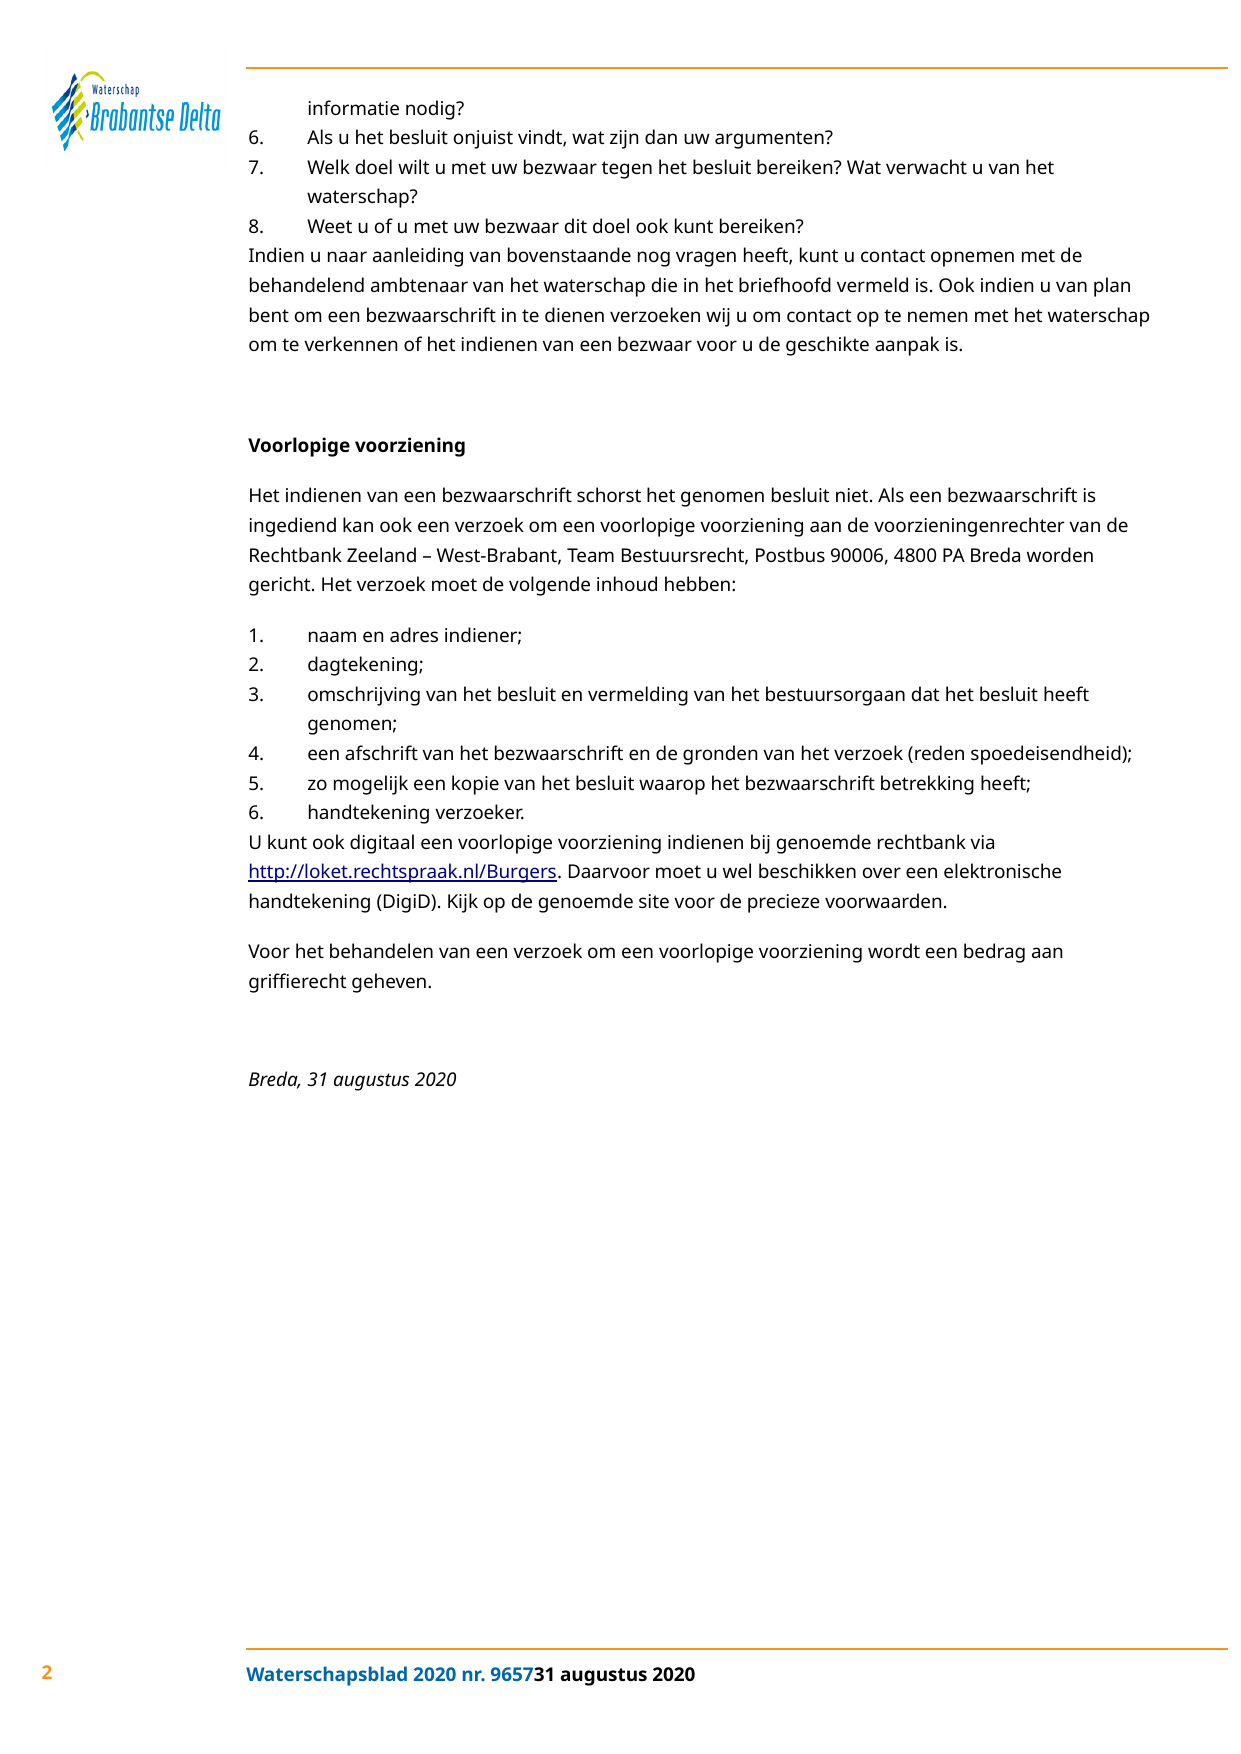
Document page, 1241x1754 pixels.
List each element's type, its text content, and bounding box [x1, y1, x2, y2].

list handtekening verzoeker. [248, 799, 1152, 825]
text Voor het behandelen van een verzoek om een voorlopige voorziening wordt een bedrag aan griffierecht geheven. [248, 938, 1152, 994]
text Breda, 31 augustus 2020 [248, 1066, 1152, 1092]
list informatie nodig? [248, 95, 1152, 121]
list dagtekening; [248, 651, 1152, 677]
list Welk doel wilt u met uw bezwaar tegen het besluit bereiken? Wat verwacht u van het waterschap? [248, 154, 1152, 209]
list Als u het besluit onjuist vindt, wat zijn dan uw argumenten? [248, 124, 1152, 150]
text Het indienen van een bezwaarschrift schorst het genomen besluit niet. Als een bezwaarschrift is ingediend kan ook een verzoek om een voorlopige voorziening aan de voorzieningenrechter van de Rechtbank Zeeland – West-Brabant, Team Bestuursrecht, Postbus 90006, 4800 PA Breda worden gericht. Het verzoek moet de volgende inhoud hebben: [248, 483, 1152, 597]
text Voorlopige voorziening [248, 432, 1152, 458]
text Indien u naar aanleiding van bovenstaande nog vragen heeft, kunt u contact opnemen met de behandelend ambtenaar van het waterschap die in het briefhoofd vermeld is. Ook indien u van plan bent om een bezwaarschrift in te dienen verzoeken wij u om contact op te nemen met het waterschap om te verkennen of het indienen van een bezwaar voor u de geschikte aanpak is. [248, 243, 1152, 357]
picture [41, 47, 231, 172]
list naam en adres indiener; [248, 622, 1152, 648]
list Weet u of u met uw bezwaar dit doel ook kunt bereiken? [248, 213, 1152, 239]
list een afschrift van het bezwaarschrift en de gronden van het verzoek (reden spoedeisendheid); [248, 740, 1152, 766]
list omschrijving van het besluit en vermelding van het bestuursorgaan dat het besluit heeft genomen; [248, 681, 1152, 736]
list zo mogelijk een kopie van het besluit waarop het bezwaarschrift betrekking heeft; [248, 770, 1152, 796]
text U kunt ook digitaal een voorlopige voorziening indienen bij genoemde rechtbank via http://loket.rechtspraak.nl/Burgers. Daarvoor moet u wel beschikken over een elektronische handtekening (DigiD). Kijk op de genoemde site voor de precieze voorwaarden. [248, 829, 1152, 914]
